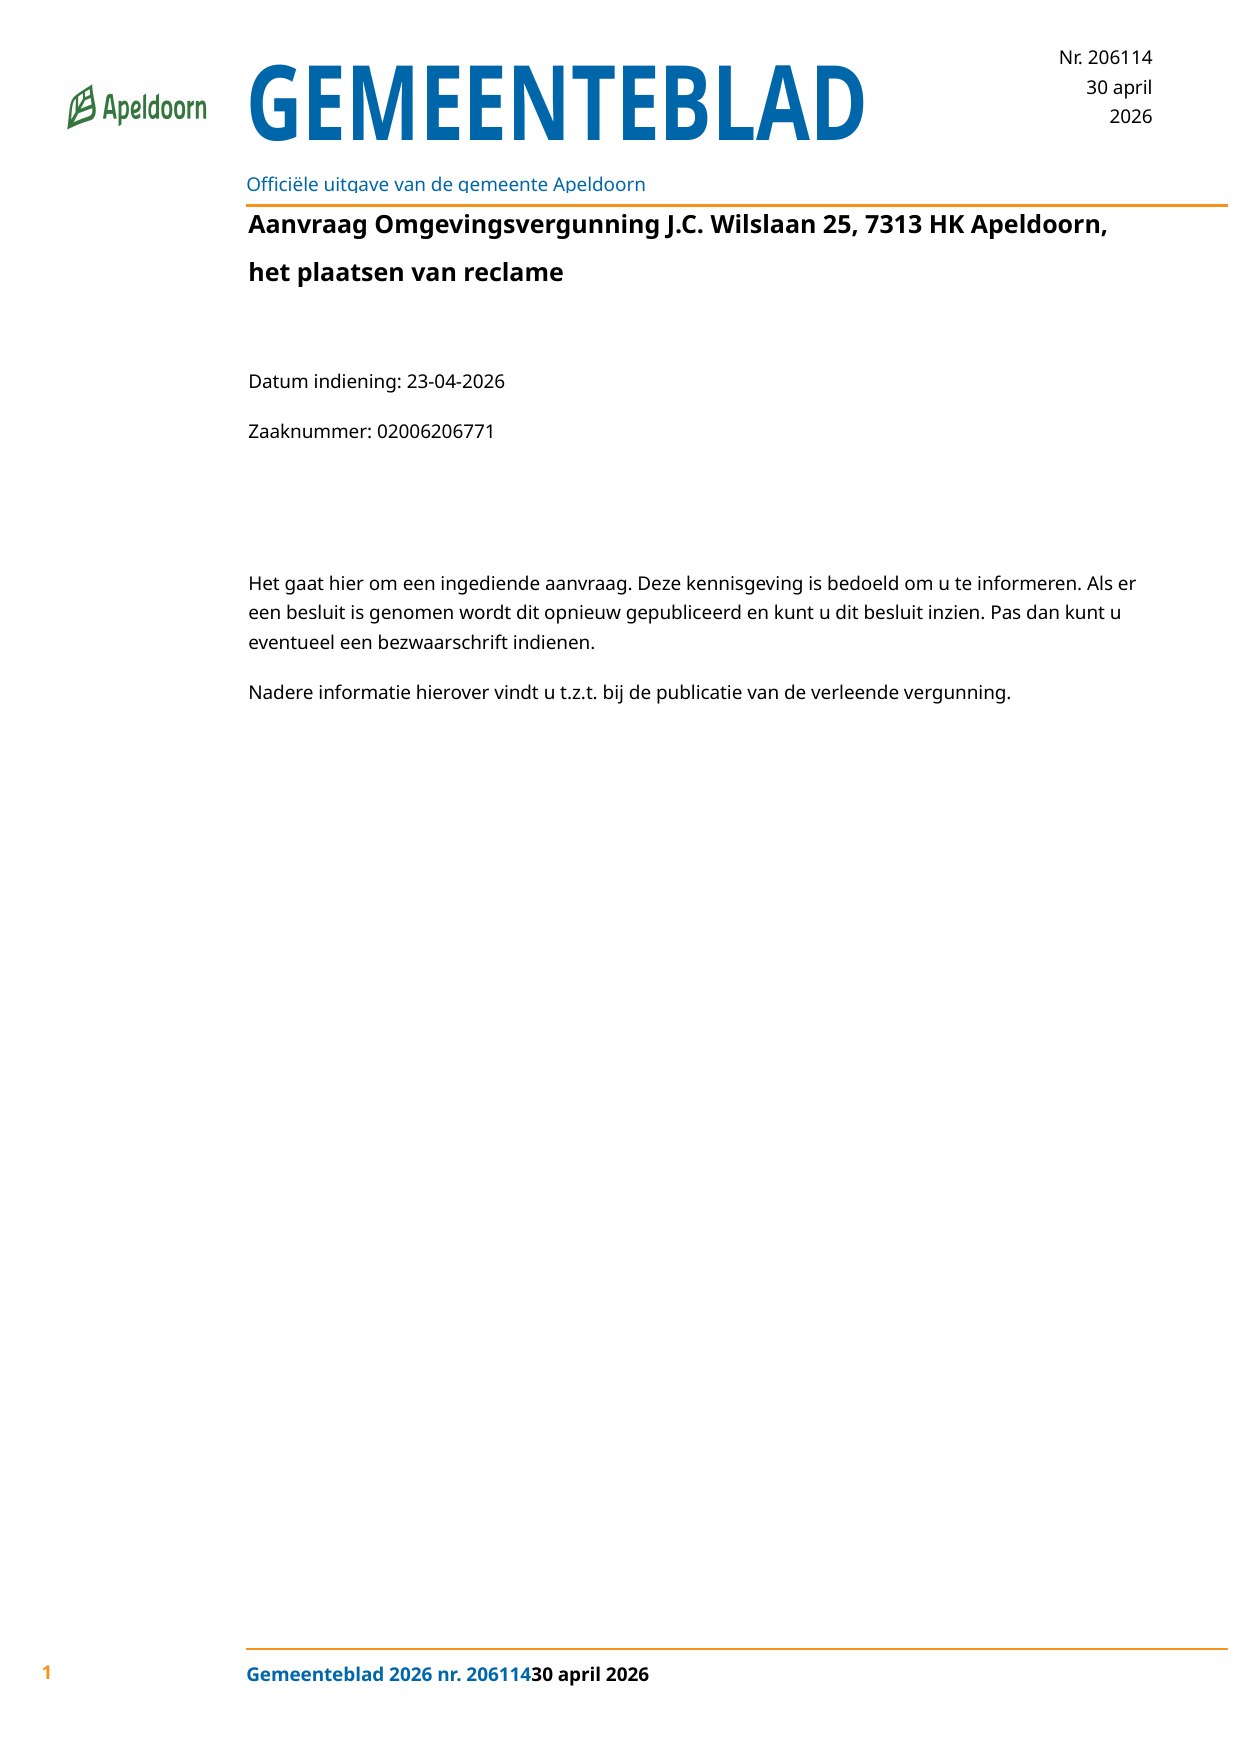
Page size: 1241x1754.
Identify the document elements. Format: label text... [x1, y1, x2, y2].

picture [41, 47, 231, 172]
text Datum indiening: 23-04-2026 [248, 368, 1152, 394]
text Het gaat hier om een ingediende aanvraag. Deze kennisgeving is bedoeld om u te informeren. Als er een besluit is genomen wordt dit opnieuw gepubliceerd en kunt u dit besluit inzien. Pas dan kunt u eventueel een bezwaarschrift indienen. [248, 570, 1152, 655]
text Aanvraag Omgevingsvergunning J.C. Wilslaan 25, 7313 HK Apeldoorn, het plaatsen van reclame [248, 207, 1152, 288]
text Nadere informatie hierover vindt u t.z.t. bij de publicatie van de verleende vergunning. [248, 679, 1152, 705]
text Zaaknummer: 02006206771 [248, 419, 1152, 444]
